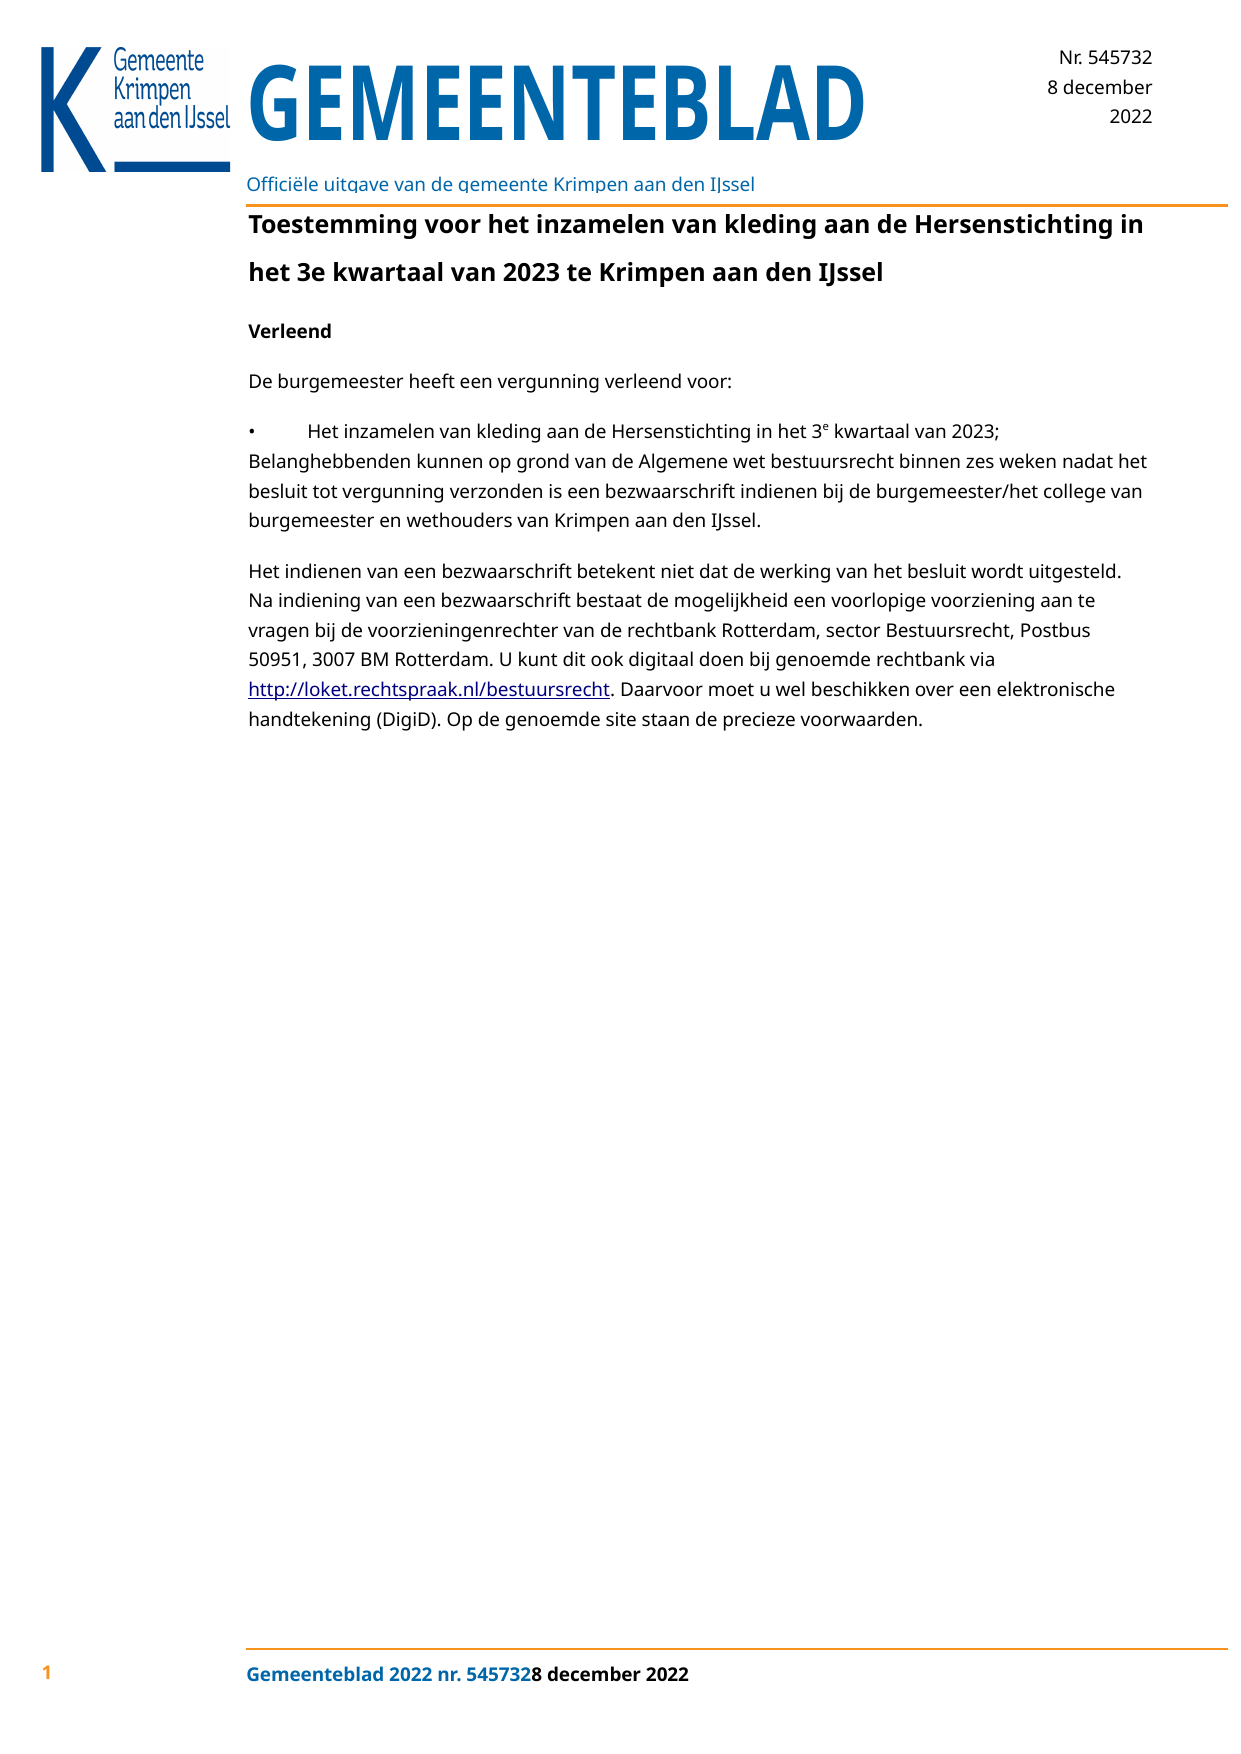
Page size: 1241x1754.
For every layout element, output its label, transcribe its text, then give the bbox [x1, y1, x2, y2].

text Het indienen van een bezwaarschrift betekent niet dat de werking van het besluit wordt uitgesteld. Na indiening van een bezwaarschrift bestaat de mogelijkheid een voorlopige voorziening aan te vragen bij de voorzieningenrechter van de rechtbank Rotterdam, sector Bestuursrecht, Postbus 50951, 3007 BM Rotterdam. U kunt dit ook digitaal doen bij genoemde rechtbank via http://loket.rechtspraak.nl/bestuursrecht. Daarvoor moet u wel beschikken over een elektronische handtekening (DigiD). Op de genoemde site staan de precieze voorwaarden. [248, 558, 1152, 732]
list Het inzamelen van kleding aan de Hersenstichting in het 3e kwartaal van 2023; [248, 419, 1152, 444]
text Toestemming voor het inzamelen van kleding aan de Hersenstichting in het 3e kwartaal van 2023 te Krimpen aan den IJssel [248, 207, 1152, 288]
text Verleend [248, 318, 1152, 344]
text Belanghebbenden kunnen op grond van de Algemene wet bestuursrecht binnen zes weken nadat het besluit tot vergunning verzonden is een bezwaarschrift indienen bij de burgemeester/het college van burgemeester en wethouders van Krimpen aan den IJssel. [248, 448, 1152, 533]
picture [41, 47, 231, 172]
text De burgemeester heeft een vergunning verleend voor: [248, 368, 1152, 394]
